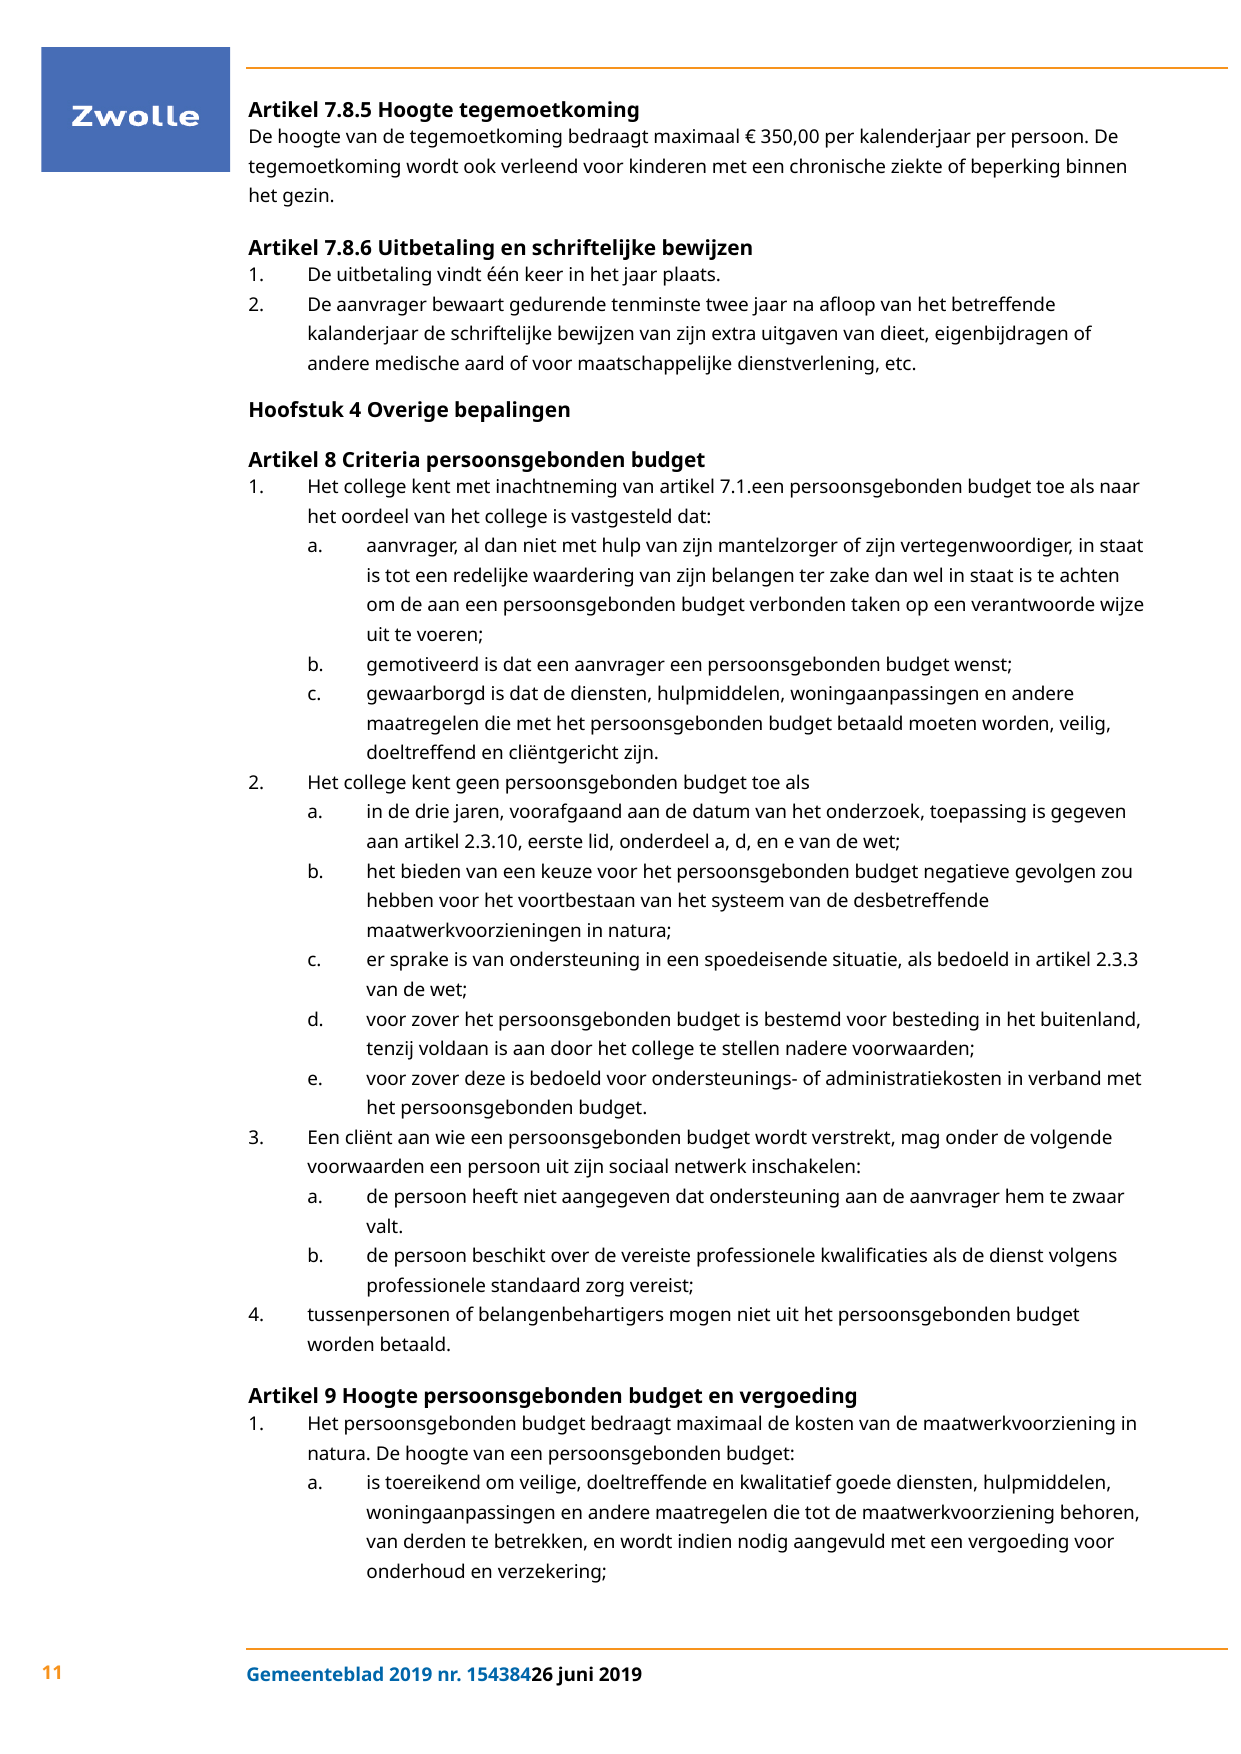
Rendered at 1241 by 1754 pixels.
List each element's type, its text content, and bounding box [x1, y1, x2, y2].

list tussenpersonen of belangenbehartigers mogen niet uit het persoonsgebonden budget worden betaald. [248, 1302, 1152, 1357]
list Een cliënt aan wie een persoonsgebonden budget wordt verstrekt, mag onder de volgende voorwaarden een persoon uit zijn sociaal netwerk inschakelen: [248, 1124, 1152, 1179]
list in de drie jaren, voorafgaand aan de datum van het onderzoek, toepassing is gegeven aan artikel 2.3.10, eerste lid, onderdeel a, d, en e van de wet; [307, 799, 1152, 854]
text Artikel 7.8.5 Hoogte tegemoetkoming [248, 95, 1152, 123]
list Het college kent met inachtneming van artikel 7.1.een persoonsgebonden budget toe als naar het oordeel van het college is vastgesteld dat: [248, 473, 1152, 529]
text Artikel 9 Hoogte persoonsgebonden budget en vergoeding [248, 1382, 1152, 1410]
list is toereikend om veilige, doeltreffende en kwalitatief goede diensten, hulpmiddelen, woningaanpassingen en andere maatregelen die tot de maatwerkvoorziening behoren, van derden te betrekken, en wordt indien nodig aangevuld met een vergoeding voor onderhoud en verzekering; [307, 1469, 1152, 1584]
text Hoofstuk 4 Overige bepalingen [248, 396, 1152, 424]
list gemotiveerd is dat een aanvrager een persoonsgebonden budget wenst; [307, 651, 1152, 677]
text Artikel 8 Criteria persoonsgebonden budget [248, 445, 1152, 473]
picture [41, 47, 231, 172]
list De aanvrager bewaart gedurende tenminste twee jaar na afloop van het betreffende kalanderjaar de schriftelijke bewijzen van zijn extra uitgaven van dieet, eigenbijdragen of andere medische aard of voor maatschappelijke dienstverlening, etc. [248, 291, 1152, 376]
list er sprake is van ondersteuning in een spoedeisende situatie, als bedoeld in artikel 2.3.3 van de wet; [307, 947, 1152, 1002]
list de persoon heeft niet aangegeven dat ondersteuning aan de aanvrager hem te zwaar valt. [307, 1183, 1152, 1239]
list voor zover deze is bedoeld voor ondersteunings- of administratiekosten in verband met het persoonsgebonden budget. [307, 1065, 1152, 1120]
list de persoon beschikt over de vereiste professionele kwalificaties als de dienst volgens professionele standaard zorg vereist; [307, 1242, 1152, 1298]
list De uitbetaling vindt één keer in het jaar plaats. [248, 261, 1152, 287]
list gewaarborgd is dat de diensten, hulpmiddelen, woningaanpassingen en andere maatregelen die met het persoonsgebonden budget betaald moeten worden, veilig, doeltreffend en cliëntgericht zijn. [307, 680, 1152, 765]
list Het persoonsgebonden budget bedraagt maximaal de kosten van de maatwerkvoorziening in natura. De hoogte van een persoonsgebonden budget: [248, 1410, 1152, 1465]
text De hoogte van de tegemoetkoming bedraagt maximaal € 350,00 per kalenderjaar per persoon. De tegemoetkoming wordt ook verleend voor kinderen met een chronische ziekte of beperking binnen het gezin. [248, 123, 1152, 208]
list Het college kent geen persoonsgebonden budget toe als [248, 769, 1152, 795]
text Artikel 7.8.6 Uitbetaling en schriftelijke bewijzen [248, 233, 1152, 261]
list het bieden van een keuze voor het persoonsgebonden budget negatieve gevolgen zou hebben voor het voortbestaan van het systeem van de desbetreffende maatwerkvoorzieningen in natura; [307, 858, 1152, 943]
list aanvrager, al dan niet met hulp van zijn mantelzorger of zijn vertegenwoordiger, in staat is tot een redelijke waardering van zijn belangen ter zake dan wel in staat is te achten om de aan een persoonsgebonden budget verbonden taken op een verantwoorde wijze uit te voeren; [307, 532, 1152, 647]
list voor zover het persoonsgebonden budget is bestemd voor besteding in het buitenland, tenzij voldaan is aan door het college te stellen nadere voorwaarden; [307, 1006, 1152, 1061]
